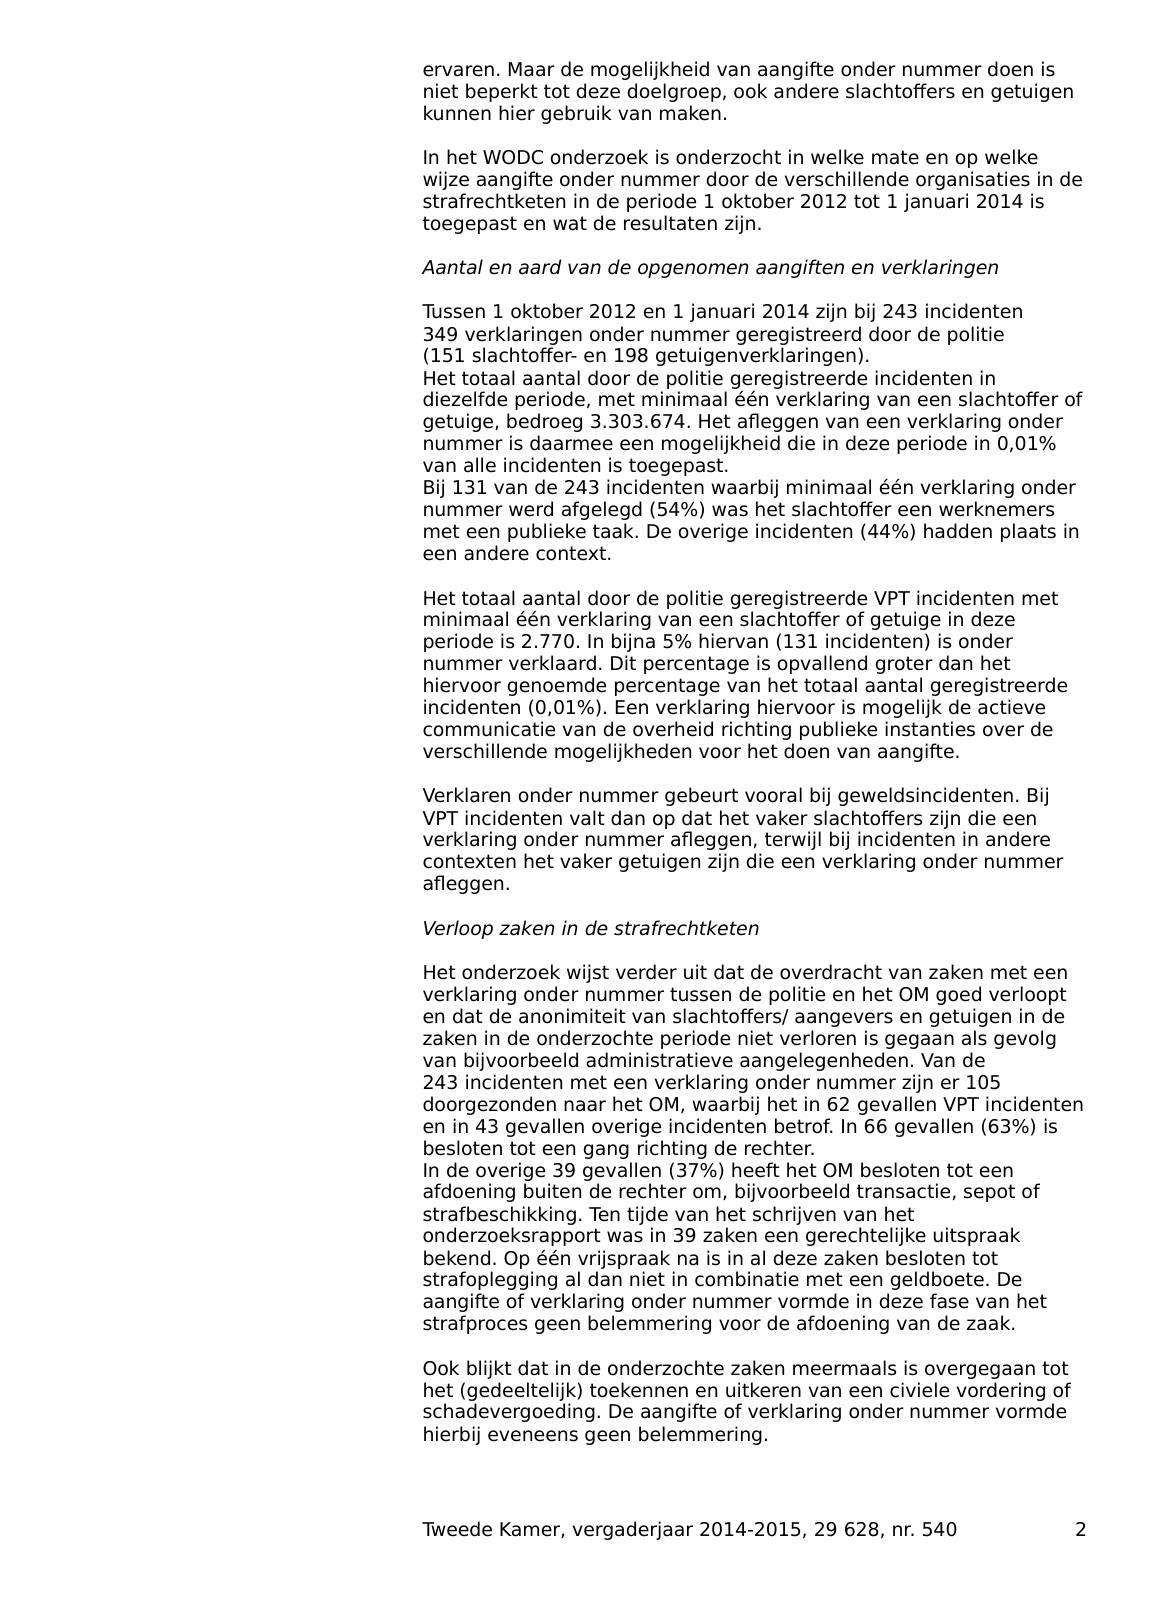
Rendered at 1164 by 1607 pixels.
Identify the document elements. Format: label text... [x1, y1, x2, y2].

text Bij 131 van de 243 incidenten waarbij minimaal één verklaring onder nummer werd afgelegd (54%) was het slachtoffer een werknemers met een publieke taak. De overige incidenten (44%) hadden plaats in een andere context. [422, 477, 1087, 565]
text Ook blijkt dat in de onderzochte zaken meermaals is overgegaan tot het (gedeeltelijk) toekennen en uitkeren van een civiele vordering of schadevergoeding. De aangifte of verklaring onder nummer vormde hierbij eveneens geen belemmering. [422, 1357, 1087, 1445]
text Verklaren onder nummer gebeurt vooral bij geweldsincidenten. Bij VPT incidenten valt dan op dat het vaker slachtoffers zijn die een verklaring onder nummer afleggen, terwijl bij incidenten in andere contexten het vaker getuigen zijn die een verklaring onder nummer afleggen. [422, 785, 1087, 895]
text ervaren. Maar de mogelijkheid van aangifte onder nummer doen is niet beperkt tot deze doelgroep, ook andere slachtoffers en getuigen kunnen hier gebruik van maken. [422, 59, 1087, 125]
subtitle Verloop zaken in de strafrechtketen [422, 917, 1087, 939]
text Het totaal aantal door de politie geregistreerde incidenten in diezelfde periode, met minimaal één verklaring van een slachtoffer of getuige, bedroeg 3.303.674. Het afleggen van een verklaring onder nummer is daarmee een mogelijkheid die in deze periode in 0,01% van alle incidenten is toegepast. [422, 367, 1087, 477]
text In het WODC onderzoek is onderzocht in welke mate en op welke wijze aangifte onder nummer door de verschillende organisaties in de strafrechtketen in de periode 1 oktober 2012 tot 1 januari 2014 is toegepast en wat de resultaten zijn. [422, 147, 1087, 235]
text Tussen 1 oktober 2012 en 1 januari 2014 zijn bij 243 incidenten 349 verklaringen onder nummer geregistreerd door de politie (151 slachtoffer- en 198 getuigenverklaringen). [422, 301, 1087, 367]
subtitle Aantal en aard van de opgenomen aangiften en verklaringen [422, 257, 1087, 279]
text In de overige 39 gevallen (37%) heeft het OM besloten tot een afdoening buiten de rechter om, bijvoorbeeld transactie, sepot of strafbeschikking. Ten tijde van het schrijven van het onderzoeksrapport was in 39 zaken een gerechtelijke uitspraak bekend. Op één vrijspraak na is in al deze zaken besloten tot strafoplegging al dan niet in combinatie met een geldboete. De aangifte of verklaring onder nummer vormde in deze fase van het strafproces geen belemmering voor de afdoening van de zaak. [422, 1159, 1087, 1335]
text Het onderzoek wijst verder uit dat de overdracht van zaken met een verklaring onder nummer tussen de politie en het OM goed verloopt en dat de anonimiteit van slachtoffers/ aangevers en getuigen in de zaken in de onderzochte periode niet verloren is gegaan als gevolg van bijvoorbeeld administratieve aangelegenheden. Van de 243 incidenten met een verklaring onder nummer zijn er 105 doorgezonden naar het OM, waarbij het in 62 gevallen VPT incidenten en in 43 gevallen overige incidenten betrof. In 66 gevallen (63%) is besloten tot een gang richting de rechter. [422, 962, 1087, 1159]
text Het totaal aantal door de politie geregistreerde VPT incidenten met minimaal één verklaring van een slachtoffer of getuige in deze periode is 2.770. In bijna 5% hiervan (131 incidenten) is onder nummer verklaard. Dit percentage is opvallend groter dan het hiervoor genoemde percentage van het totaal aantal geregistreerde incidenten (0,01%). Een verklaring hiervoor is mogelijk de actieve communicatie van de overheid richting publieke instanties over de verschillende mogelijkheden voor het doen van aangifte. [422, 587, 1087, 763]
